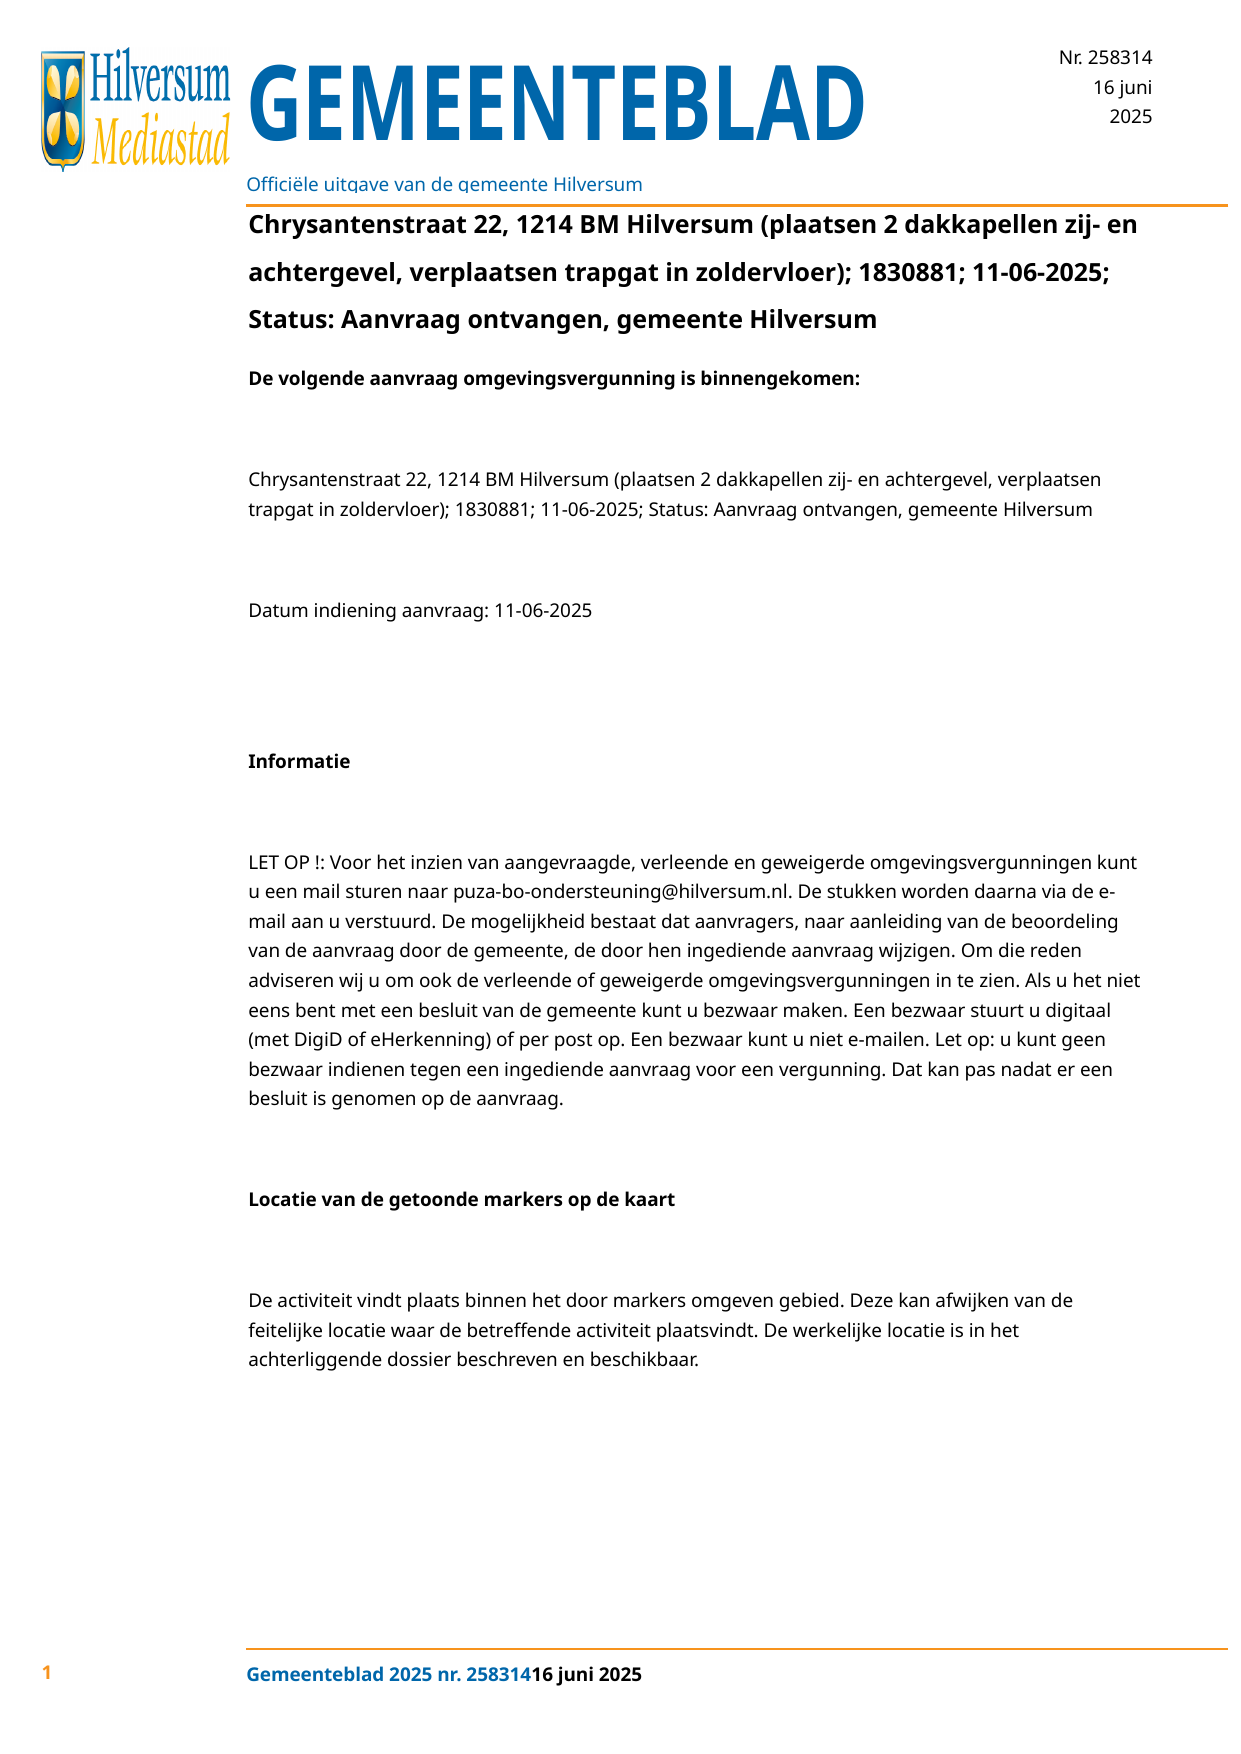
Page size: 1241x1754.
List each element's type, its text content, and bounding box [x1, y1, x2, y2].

picture [41, 47, 231, 172]
text Chrysantenstraat 22, 1214 BM Hilversum (plaatsen 2 dakkapellen zij- en achtergevel, verplaatsen trapgat in zoldervloer); 1830881; 11-06-2025; Status: Aanvraag ontvangen, gemeente Hilversum [248, 466, 1152, 522]
text De activiteit vindt plaats binnen het door markers omgeven gebied. Deze kan afwijken van de feitelijke locatie waar de betreffende activiteit plaatsvindt. De werkelijke locatie is in het achterliggende dossier beschreven en beschikbaar. [248, 1287, 1152, 1372]
text LET OP !: Voor het inzien van aangevraagde, verleende en geweigerde omgevingsvergunningen kunt u een mail sturen naar puza-bo-ondersteuning@hilversum.nl. De stukken worden daarna via de e-mail aan u verstuurd. De mogelijkheid bestaat dat aanvragers, naar aanleiding van de beoordeling van de aanvraag door de gemeente, de door hen ingediende aanvraag wijzigen. Om die reden adviseren wij u om ook de verleende of geweigerde omgevingsvergunningen in te zien. Als u het niet eens bent met een besluit van de gemeente kunt u bezwaar maken. Een bezwaar stuurt u digitaal (met DigiD of eHerkenning) of per post op. Een bezwaar kunt u niet e-mailen. Let op: u kunt geen bezwaar indienen tegen een ingediende aanvraag voor een vergunning. Dat kan pas nadat er een besluit is genomen op de aanvraag. [248, 849, 1152, 1111]
text Locatie van de getoonde markers op de kaart [248, 1186, 1152, 1212]
text Informatie [248, 748, 1152, 774]
text De volgende aanvraag omgevingsvergunning is binnengekomen: [248, 366, 1152, 391]
text Chrysantenstraat 22, 1214 BM Hilversum (plaatsen 2 dakkapellen zij- en achtergevel, verplaatsen trapgat in zoldervloer); 1830881; 11-06-2025; Status: Aanvraag ontvangen, gemeente Hilversum [248, 207, 1152, 336]
text Datum indiening aanvraag: 11-06-2025 [248, 597, 1152, 622]
